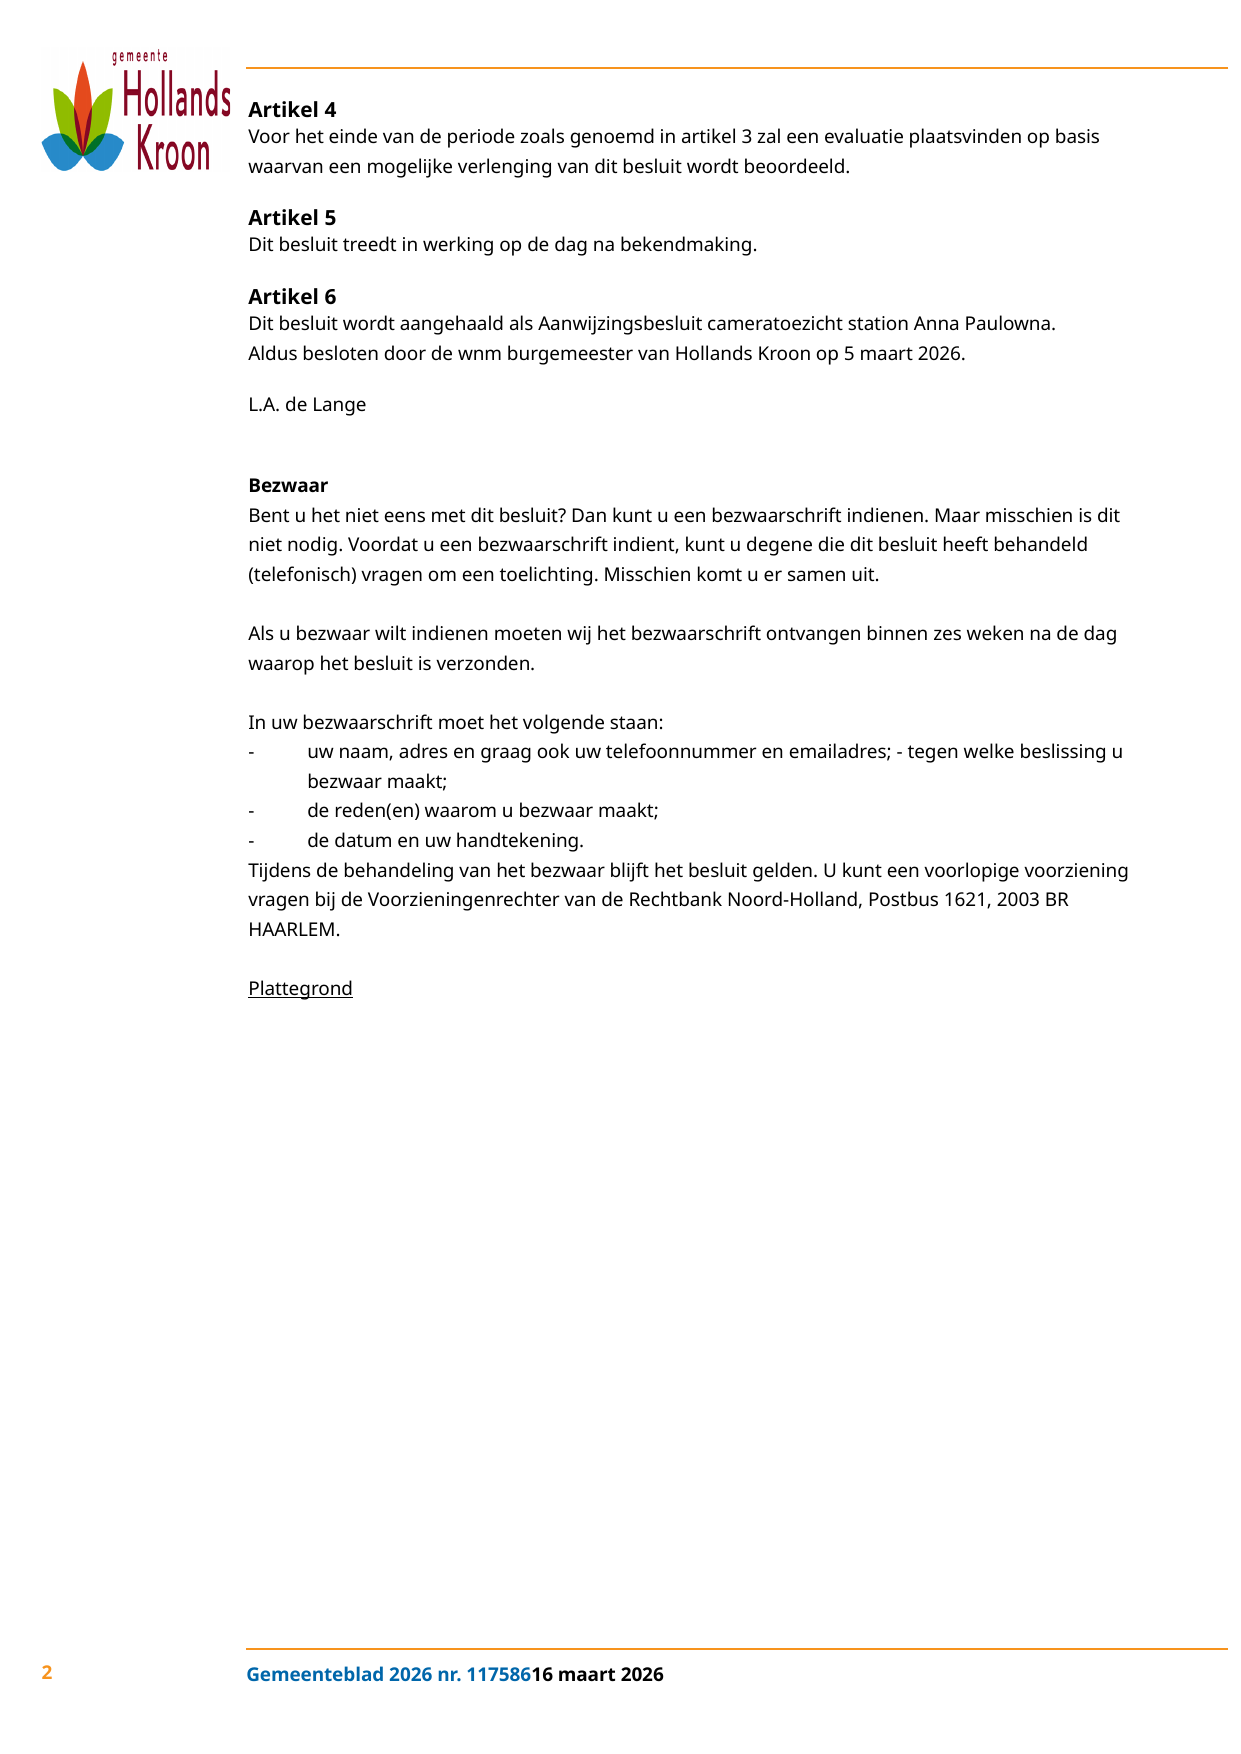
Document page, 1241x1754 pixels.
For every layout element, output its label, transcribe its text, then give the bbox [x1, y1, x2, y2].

text Dit besluit wordt aangehaald als Aanwijzingsbesluit cameratoezicht station Anna Paulowna. [248, 311, 1152, 336]
picture [41, 47, 231, 172]
list uw naam, adres en graag ook uw telefoonnummer en emailadres; - tegen welke beslissing u bezwaar maakt; [248, 738, 1152, 794]
text Artikel 5 [248, 203, 1152, 232]
text Dit besluit treedt in werking op de dag na bekendmaking. [248, 232, 1152, 257]
text Tijdens de behandeling van het bezwaar blijft het besluit gelden. U kunt een voorlopige voorziening vragen bij de Voorzieningenrechter van de Rechtbank Noord-Holland, Postbus 1621, 2003 BR HAARLEM. [248, 857, 1152, 942]
text Bent u het niet eens met dit besluit? Dan kunt u een bezwaarschrift indienen. Maar misschien is dit niet nodig. Voordat u een bezwaarschrift indient, kunt u degene die dit besluit heeft behandeld (telefonisch) vragen om een toelichting. Misschien komt u er samen uit. [248, 502, 1152, 587]
text Voor het einde van de periode zoals genoemd in artikel 3 zal een evaluatie plaatsvinden op basis waarvan een mogelijke verlenging van dit besluit wordt beoordeeld. [248, 123, 1152, 178]
text Plattegrond [248, 975, 1152, 1001]
text In uw bezwaarschrift moet het volgende staan: [248, 709, 1152, 734]
list de reden(en) waarom u bezwaar maakt; [248, 798, 1152, 823]
list de datum en uw handtekening. [248, 827, 1152, 853]
text Bezwaar [248, 472, 1152, 498]
text Artikel 4 [248, 95, 1152, 123]
text Aldus besloten door de wnm burgemeester van Hollands Kroon op 5 maart 2026. [248, 340, 1152, 366]
text L.A. de Lange [248, 392, 1152, 417]
text Artikel 6 [248, 282, 1152, 311]
text Als u bezwaar wilt indienen moeten wij het bezwaarschrift ontvangen binnen zes weken na de dag waarop het besluit is verzonden. [248, 620, 1152, 675]
